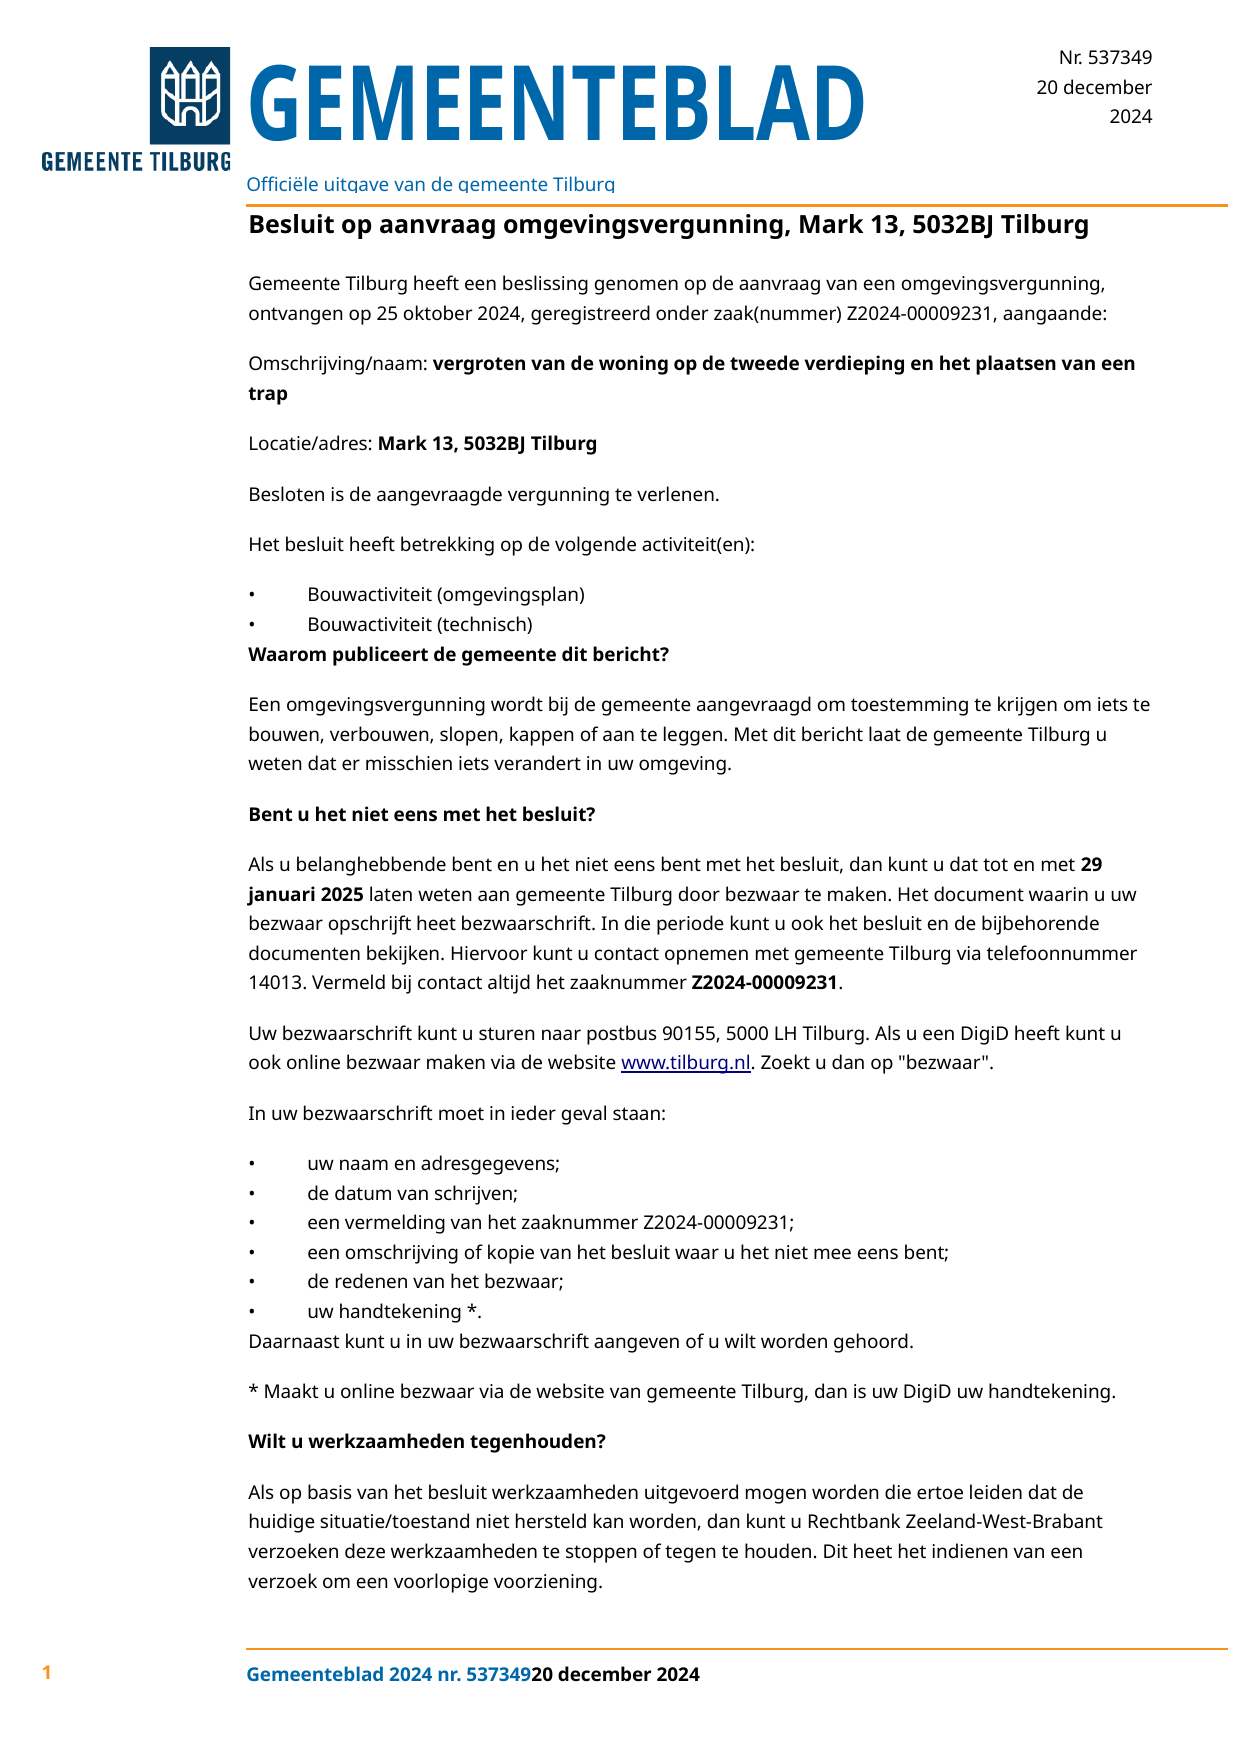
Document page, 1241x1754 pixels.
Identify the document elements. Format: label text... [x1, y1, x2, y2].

text Als u belanghebbende bent en u het niet eens bent met het besluit, dan kunt u dat tot en met 29 januari 2025 laten weten aan gemeente Tilburg door bezwaar te maken. Het document waarin u uw bezwaar opschrijft heet bezwaarschrift. In die periode kunt u ook het besluit en de bijbehorende documenten bekijken. Hiervoor kunt u contact opnemen met gemeente Tilburg via telefoonnummer 14013. Vermeld bij contact altijd het zaaknummer Z2024-00009231. [248, 851, 1152, 995]
text Besloten is de aangevraagde vergunning te verlenen. [248, 481, 1152, 506]
text Waarom publiceert de gemeente dit bericht? [248, 641, 1152, 666]
text Als op basis van het besluit werkzaamheden uitgevoerd mogen worden die ertoe leiden dat de huidige situatie/toestand niet hersteld kan worden, dan kunt u Rechtbank Zeeland-West-Brabant verzoeken deze werkzaamheden te stoppen of tegen te houden. Dit heet het indienen van een verzoek om een voorlopige voorziening. [248, 1479, 1152, 1593]
text Wilt u werkzaamheden tegenhouden? [248, 1429, 1152, 1454]
text Daarnaast kunt u in uw bezwaarschrift aangeven of u wilt worden gehoord. [248, 1328, 1152, 1353]
text Besluit op aanvraag omgevingsvergunning, Mark 13, 5032BJ Tilburg [248, 207, 1152, 241]
text Het besluit heeft betrekking op de volgende activiteit(en): [248, 531, 1152, 557]
list uw handtekening *. [248, 1298, 1152, 1324]
list uw naam en adresgegevens; [248, 1150, 1152, 1176]
text Omschrijving/naam: vergroten van de woning op de tweede verdieping en het plaatsen van een trap [248, 350, 1152, 406]
list de datum van schrijven; [248, 1180, 1152, 1206]
text In uw bezwaarschrift moet in ieder geval staan: [248, 1100, 1152, 1126]
picture [41, 47, 231, 172]
list Bouwactiviteit (omgevingsplan) [248, 582, 1152, 607]
text Uw bezwaarschrift kunt u sturen naar postbus 90155, 5000 LH Tilburg. Als u een DigiD heeft kunt u ook online bezwaar maken via de website www.tilburg.nl. Zoekt u dan op "bezwaar". [248, 1020, 1152, 1075]
text Bent u het niet eens met het besluit? [248, 801, 1152, 826]
list een omschrijving of kopie van het besluit waar u het niet mee eens bent; [248, 1239, 1152, 1265]
list de redenen van het bezwaar; [248, 1269, 1152, 1294]
list Bouwactiviteit (technisch) [248, 611, 1152, 637]
text Een omgevingsvergunning wordt bij de gemeente aangevraagd om toestemming te krijgen om iets te bouwen, verbouwen, slopen, kappen of aan te leggen. Met dit bericht laat de gemeente Tilburg u weten dat er misschien iets verandert in uw omgeving. [248, 691, 1152, 776]
text Locatie/adres: Mark 13, 5032BJ Tilburg [248, 430, 1152, 456]
text Gemeente Tilburg heeft een beslissing genomen op de aanvraag van een omgevingsvergunning, ontvangen op 25 oktober 2024, geregistreerd onder zaak(nummer) Z2024-00009231, aangaande: [248, 270, 1152, 326]
list een vermelding van het zaaknummer Z2024-00009231; [248, 1209, 1152, 1235]
text * Maakt u online bezwaar via de website van gemeente Tilburg, dan is uw DigiD uw handtekening. [248, 1378, 1152, 1404]
